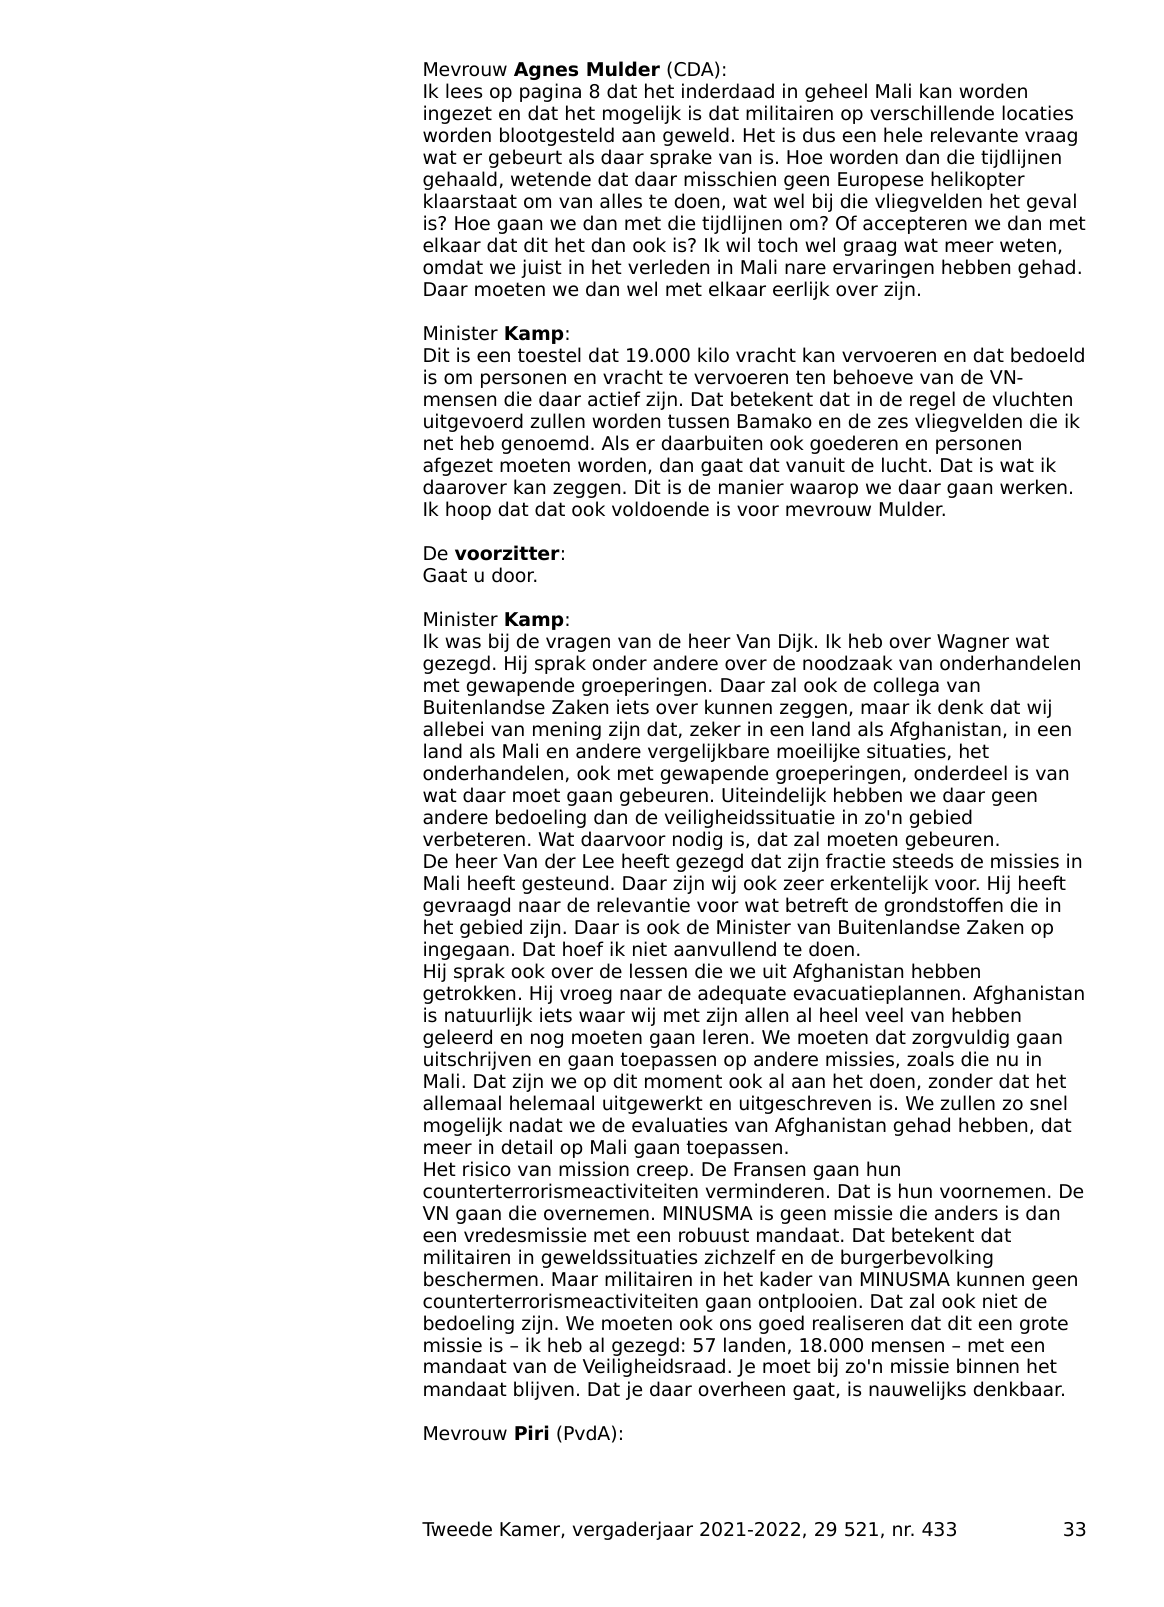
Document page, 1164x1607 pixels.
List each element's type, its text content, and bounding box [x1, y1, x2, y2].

text Ik lees op pagina 8 dat het inderdaad in geheel Mali kan worden ingezet en dat het mogelijk is dat militairen op verschillende locaties worden blootgesteld aan geweld. Het is dus een hele relevante vraag wat er gebeurt als daar sprake van is. Hoe worden dan die tijdlijnen gehaald, wetende dat daar misschien geen Europese helikopter klaarstaat om van alles te doen, wat wel bij die vliegvelden het geval is? Hoe gaan we dan met die tijdlijnen om? Of accepteren we dan met elkaar dat dit het dan ook is? Ik wil toch wel graag wat meer weten, omdat we juist in het verleden in Mali nare ervaringen hebben gehad. Daar moeten we dan wel met elkaar eerlijk over zijn. [422, 81, 1087, 301]
text Minister Kamp: [422, 323, 1087, 345]
text Gaat u door. [422, 565, 1087, 587]
text Het risico van mission creep. De Fransen gaan hun counterterrorismeactiviteiten verminderen. Dat is hun voornemen. De VN gaan die overnemen. MINUSMA is geen missie die anders is dan een vredesmissie met een robuust mandaat. Dat betekent dat militairen in geweldssituaties zichzelf en de burgerbevolking beschermen. Maar militairen in het kader van MINUSMA kunnen geen counterterrorismeactiviteiten gaan ontplooien. Dat zal ook niet de bedoeling zijn. We moeten ook ons goed realiseren dat dit een grote missie is – ik heb al gezegd: 57 landen, 18.000 mensen – met een mandaat van de Veiligheidsraad. Je moet bij zo'n missie binnen het mandaat blijven. Dat je daar overheen gaat, is nauwelijks denkbaar. [422, 1159, 1087, 1400]
text Minister Kamp: [422, 609, 1087, 631]
text Mevrouw Agnes Mulder (CDA): [422, 59, 1087, 81]
text Dit is een toestel dat 19.000 kilo vracht kan vervoeren en dat bedoeld is om personen en vracht te vervoeren ten behoeve van de VN-mensen die daar actief zijn. Dat betekent dat in de regel de vluchten uitgevoerd zullen worden tussen Bamako en de zes vliegvelden die ik net heb genoemd. Als er daarbuiten ook goederen en personen afgezet moeten worden, dan gaat dat vanuit de lucht. Dat is wat ik daarover kan zeggen. Dit is de manier waarop we daar gaan werken. Ik hoop dat dat ook voldoende is voor mevrouw Mulder. [422, 345, 1087, 521]
text De voorzitter: [422, 543, 1087, 565]
text Hij sprak ook over de lessen die we uit Afghanistan hebben getrokken. Hij vroeg naar de adequate evacuatieplannen. Afghanistan is natuurlijk iets waar wij met zijn allen al heel veel van hebben geleerd en nog moeten gaan leren. We moeten dat zorgvuldig gaan uitschrijven en gaan toepassen op andere missies, zoals die nu in Mali. Dat zijn we op dit moment ook al aan het doen, zonder dat het allemaal helemaal uitgewerkt en uitgeschreven is. We zullen zo snel mogelijk nadat we de evaluaties van Afghanistan gehad hebben, dat meer in detail op Mali gaan toepassen. [422, 961, 1087, 1159]
text De heer Van der Lee heeft gezegd dat zijn fractie steeds de missies in Mali heeft gesteund. Daar zijn wij ook zeer erkentelijk voor. Hij heeft gevraagd naar de relevantie voor wat betreft de grondstoffen die in het gebied zijn. Daar is ook de Minister van Buitenlandse Zaken op ingegaan. Dat hoef ik niet aanvullend te doen. [422, 851, 1087, 961]
text Mevrouw Piri (PvdA): [422, 1423, 1087, 1444]
text Ik was bij de vragen van de heer Van Dijk. Ik heb over Wagner wat gezegd. Hij sprak onder andere over de noodzaak van onderhandelen met gewapende groeperingen. Daar zal ook de collega van Buitenlandse Zaken iets over kunnen zeggen, maar ik denk dat wij allebei van mening zijn dat, zeker in een land als Afghanistan, in een land als Mali en andere vergelijkbare moeilijke situaties, het onderhandelen, ook met gewapende groeperingen, onderdeel is van wat daar moet gaan gebeuren. Uiteindelijk hebben we daar geen andere bedoeling dan de veiligheidssituatie in zo'n gebied verbeteren. Wat daarvoor nodig is, dat zal moeten gebeuren. [422, 631, 1087, 851]
